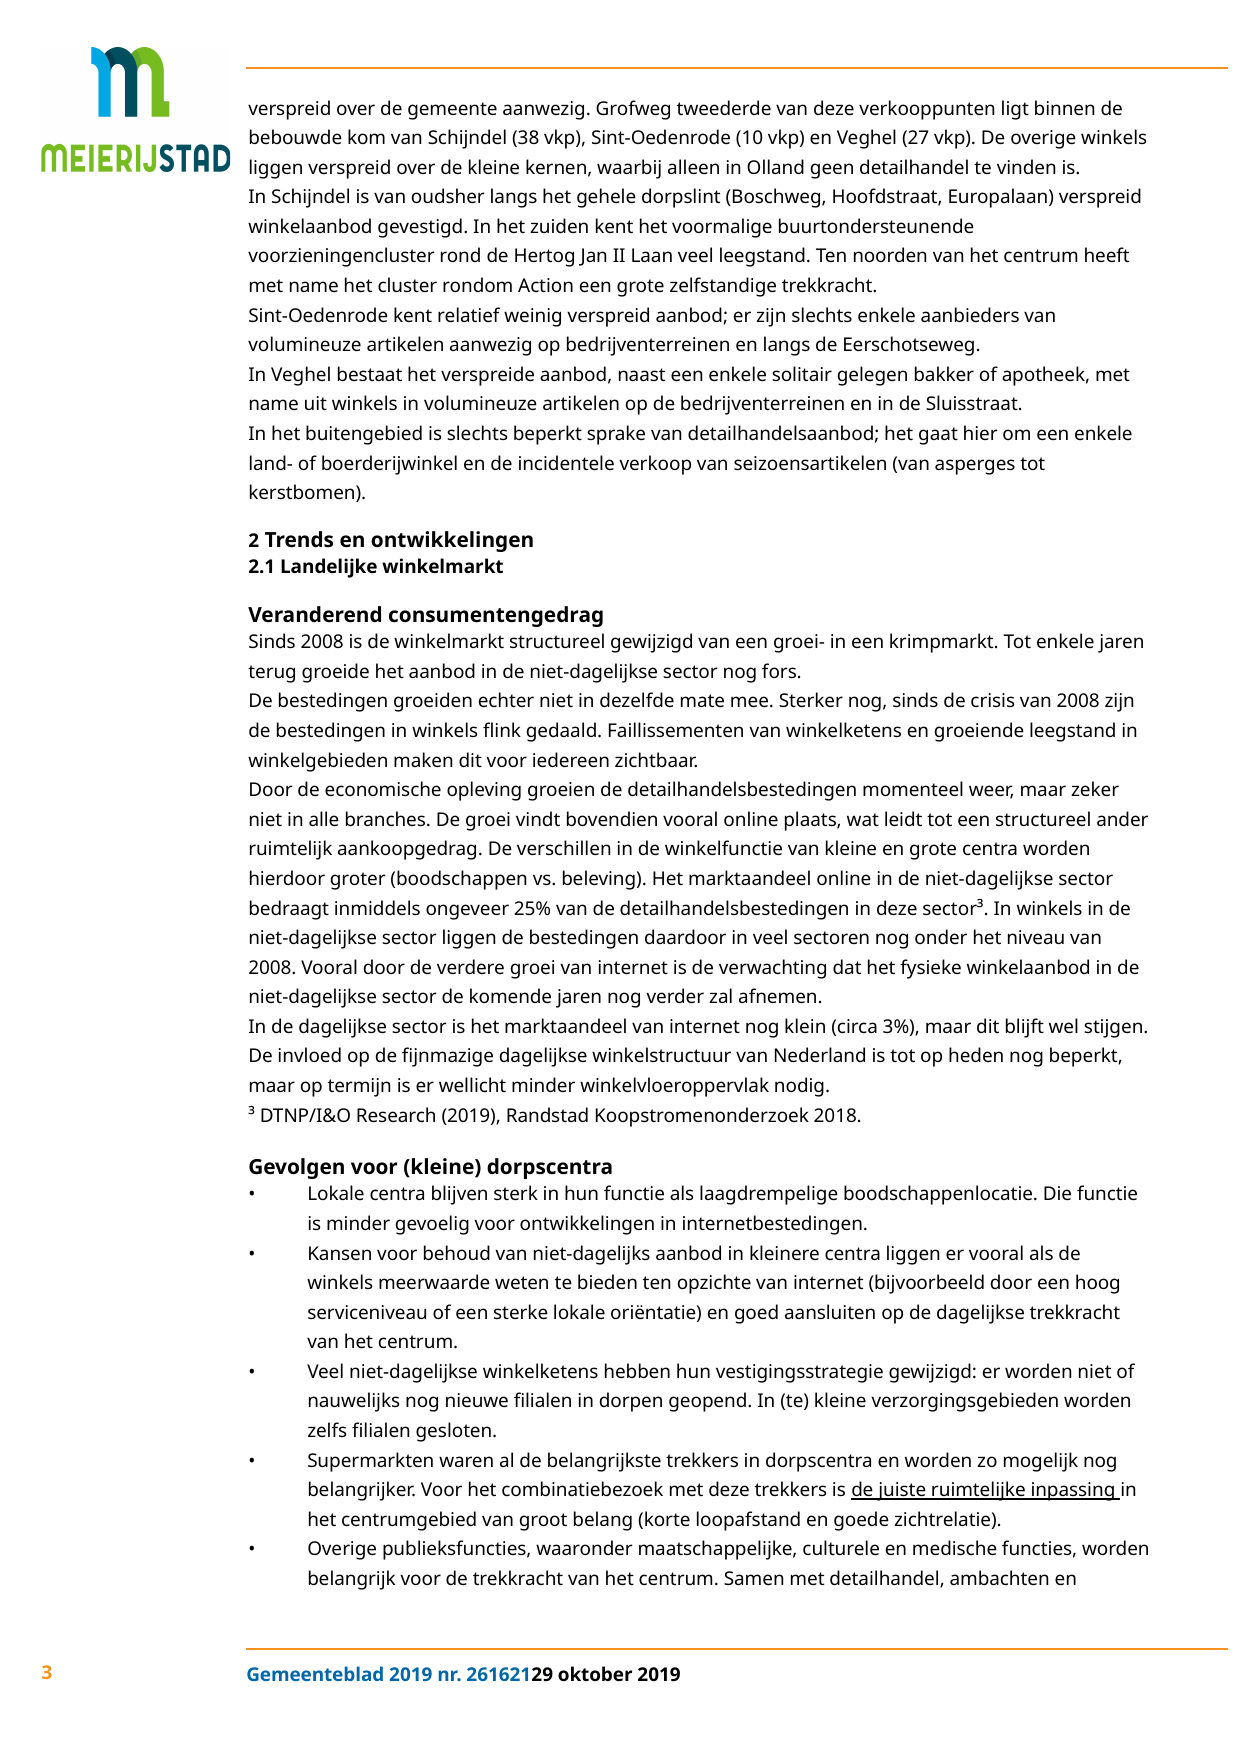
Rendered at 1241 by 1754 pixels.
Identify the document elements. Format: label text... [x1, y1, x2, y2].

text Sint-Oedenrode kent relatief weinig verspreid aanbod; er zijn slechts enkele aanbieders van volumineuze artikelen aanwezig op bedrijventerreinen en langs de Eerschotseweg. [248, 302, 1152, 357]
text verspreid over de gemeente aanwezig. Grofweg tweederde van deze verkooppunten ligt binnen de bebouwde kom van Schijndel (38 vkp), Sint-Oedenrode (10 vkp) en Veghel (27 vkp). De overige winkels liggen verspreid over de kleine kernen, waarbij alleen in Olland geen detailhandel te vinden is. [248, 95, 1152, 180]
picture [41, 47, 231, 172]
text Door de economische opleving groeien de detailhandelsbestedingen momenteel weer, maar zeker niet in alle branches. De groei vindt bovendien vooral online plaats, wat leidt tot een structureel ander ruimtelijk aankoopgedrag. De verschillen in de winkelfunctie van kleine en grote centra worden hierdoor groter (boodschappen vs. beleving). Het marktaandeel online in de niet-dagelijkse sector bedraagt inmiddels ongeveer 25% van de detailhandelsbestedingen in deze sector³. In winkels in de niet-dagelijkse sector liggen de bestedingen daardoor in veel sectoren nog onder het niveau van 2008. Vooral door de verdere groei van internet is de verwachting dat het fysieke winkelaanbod in de niet-dagelijkse sector de komende jaren nog verder zal afnemen. [248, 776, 1152, 1009]
text 2 Trends en ontwikkelingen [248, 525, 1152, 553]
list Kansen voor behoud van niet-dagelijks aanbod in kleinere centra liggen er vooral als de winkels meerwaarde weten te bieden ten opzichte van internet (bijvoorbeeld door een hoog serviceniveau of een sterke lokale oriëntatie) en goed aansluiten op de dagelijkse trekkracht van het centrum. [248, 1240, 1152, 1354]
text De bestedingen groeiden echter niet in dezelfde mate mee. Sterker nog, sinds de crisis van 2008 zijn de bestedingen in winkels flink gedaald. Faillissementen van winkelketens en groeiende leegstand in winkelgebieden maken dit voor iedereen zichtbaar. [248, 688, 1152, 772]
text 2.1 Landelijke winkelmarkt [248, 553, 1152, 579]
text Gevolgen voor (kleine) dorpscentra [248, 1152, 1152, 1181]
list Supermarkten waren al de belangrijkste trekkers in dorpscentra en worden zo mogelijk nog belangrijker. Voor het combinatiebezoek met deze trekkers is de juiste ruimtelijke inpassing in het centrumgebied van groot belang (korte loopafstand en goede zichtrelatie). [248, 1447, 1152, 1532]
text In de dagelijkse sector is het marktaandeel van internet nog klein (circa 3%), maar dit blijft wel stijgen. De invloed op de fijnmazige dagelijkse winkelstructuur van Nederland is tot op heden nog beperkt, maar op termijn is er wellicht minder winkelvloeroppervlak nodig. [248, 1013, 1152, 1098]
text Veranderend consumentengedrag [248, 600, 1152, 628]
text ³ DTNP/I&O Research (2019), Randstad Koopstromenonderzoek 2018. [248, 1102, 1152, 1127]
list Veel niet-dagelijkse winkelketens hebben hun vestigingsstrategie gewijzigd: er worden niet of nauwelijks nog nieuwe filialen in dorpen geopend. In (te) kleine verzorgingsgebieden worden zelfs filialen gesloten. [248, 1358, 1152, 1443]
list Lokale centra blijven sterk in hun functie als laagdrempelige boodschappenlocatie. Die functie is minder gevoelig voor ontwikkelingen in internetbestedingen. [248, 1181, 1152, 1236]
text In het buitengebied is slechts beperkt sprake van detailhandelsaanbod; het gaat hier om een enkele land- of boerderijwinkel en de incidentele verkoop van seizoensartikelen (van asperges tot kerstbomen). [248, 420, 1152, 505]
text Sinds 2008 is de winkelmarkt structureel gewijzigd van een groei- in een krimpmarkt. Tot enkele jaren terug groeide het aanbod in de niet-dagelijkse sector nog fors. [248, 628, 1152, 684]
list Overige publieksfuncties, waaronder maatschappelijke, culturele en medische functies, worden belangrijk voor de trekkracht van het centrum. Samen met detailhandel, ambachten en [248, 1536, 1152, 1591]
text In Veghel bestaat het verspreide aanbod, naast een enkele solitair gelegen bakker of apotheek, met name uit winkels in volumineuze artikelen op de bedrijventerreinen en in de Sluisstraat. [248, 361, 1152, 416]
text In Schijndel is van oudsher langs het gehele dorpslint (Boschweg, Hoofdstraat, Europalaan) verspreid winkelaanbod gevestigd. In het zuiden kent het voormalige buurtondersteunende voorzieningencluster rond de Hertog Jan II Laan veel leegstand. Ten noorden van het centrum heeft met name het cluster rondom Action een grote zelfstandige trekkracht. [248, 183, 1152, 298]
